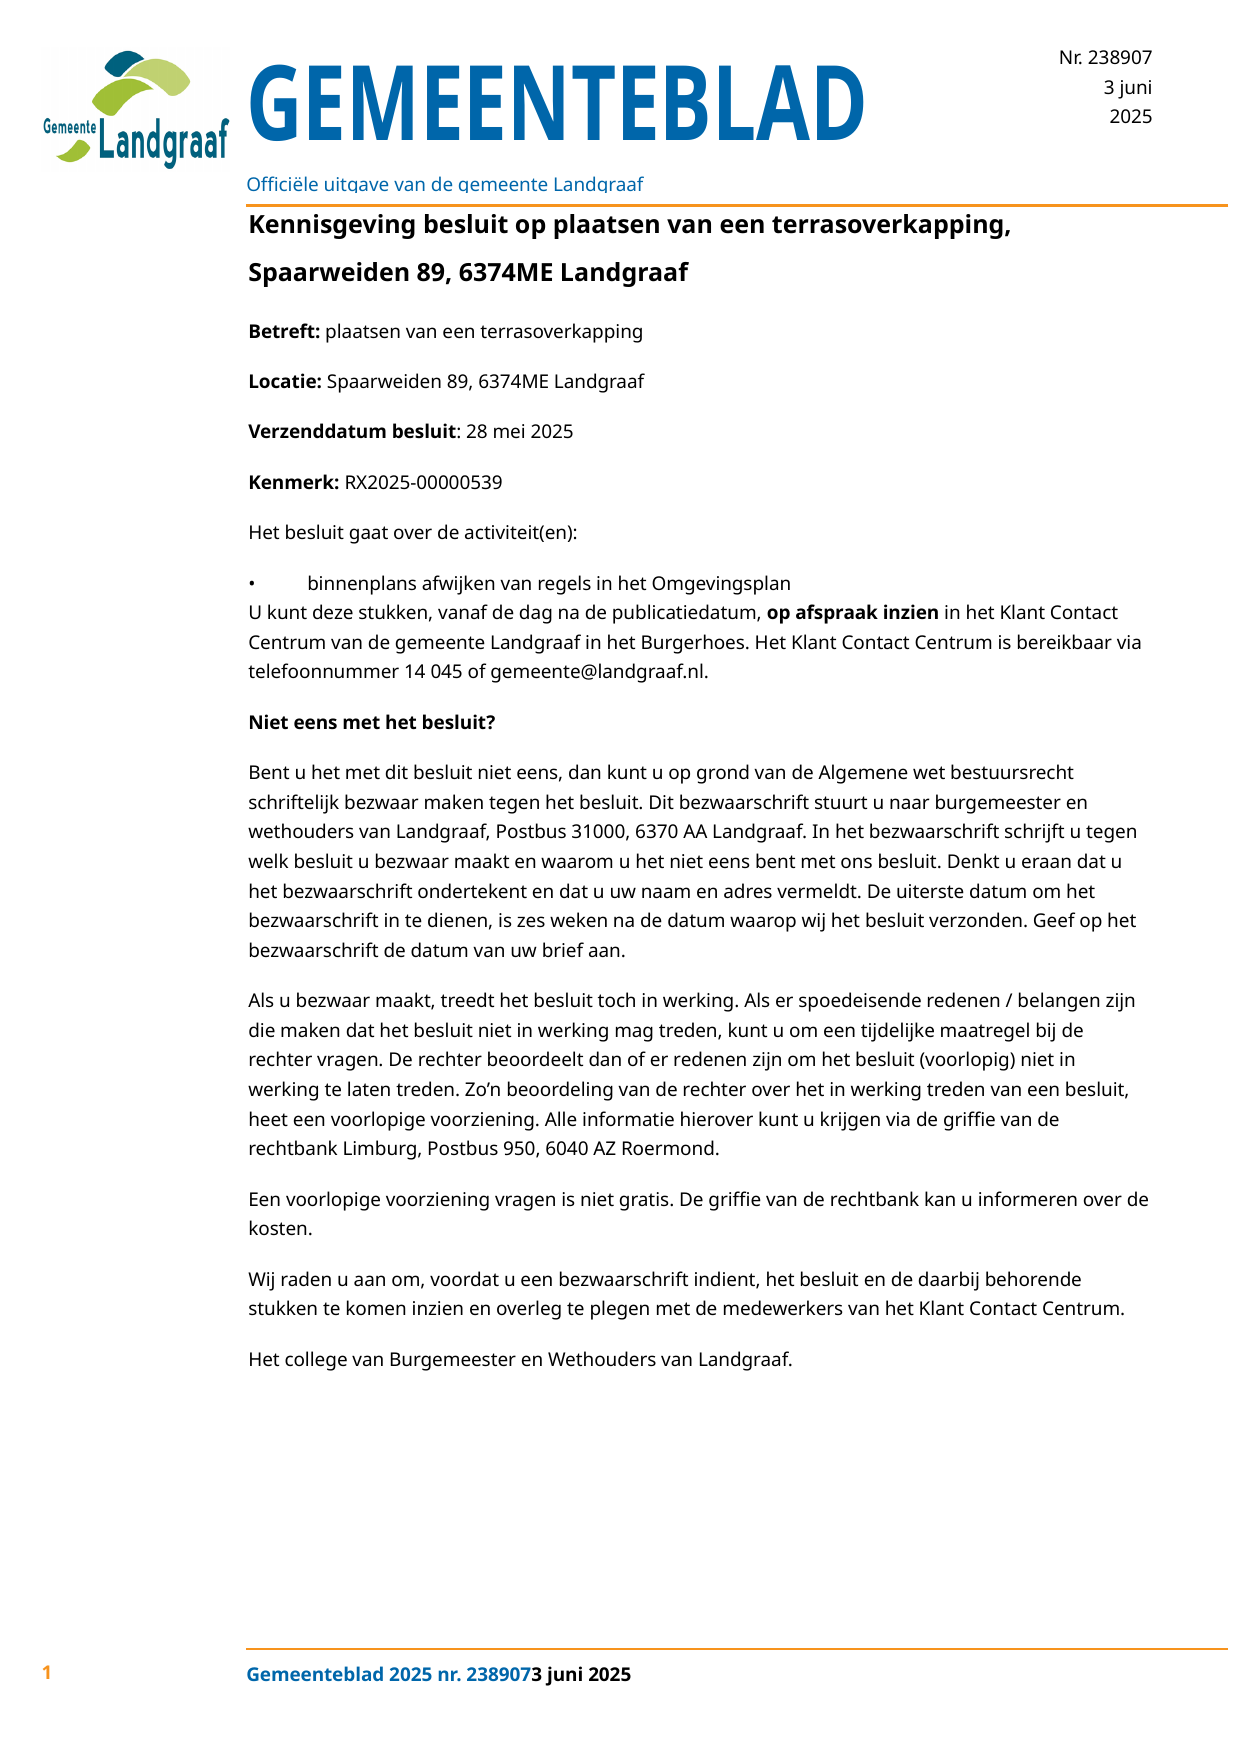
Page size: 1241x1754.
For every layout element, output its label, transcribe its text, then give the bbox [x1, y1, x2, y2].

text Wij raden u aan om, voordat u een bezwaarschrift indient, het besluit en de daarbij behorende stukken te komen inzien en overleg te plegen met de medewerkers van het Klant Contact Centrum. [248, 1266, 1152, 1321]
text Een voorlopige voorziening vragen is niet gratis. De griffie van de rechtbank kan u informeren over de kosten. [248, 1186, 1152, 1241]
text Als u bezwaar maakt, treedt het besluit toch in werking. Als er spoedeisende redenen / belangen zijn die maken dat het besluit niet in werking mag treden, kunt u om een tijdelijke maatregel bij de rechter vragen. De rechter beoordeelt dan of er redenen zijn om het besluit (voorlopig) niet in werking te laten treden. Zo’n beoordeling van de rechter over het in werking treden van een besluit, heet een voorlopige voorziening. Alle informatie hierover kunt u krijgen via de griffie van de rechtbank Limburg, Postbus 950, 6040 AZ Roermond. [248, 987, 1152, 1161]
text Verzenddatum besluit: 28 mei 2025 [248, 419, 1152, 444]
text Locatie: Spaarweiden 89, 6374ME Landgraaf [248, 368, 1152, 394]
text Bent u het met dit besluit niet eens, dan kunt u op grond van de Algemene wet bestuursrecht schriftelijk bezwaar maken tegen het besluit. Dit bezwaarschrift stuurt u naar burgemeester en wethouders van Landgraaf, Postbus 31000, 6370 AA Landgraaf. In het bezwaarschrift schrijft u tegen welk besluit u bezwaar maakt en waarom u het niet eens bent met ons besluit. Denkt u eraan dat u het bezwaarschrift ondertekent en dat u uw naam en adres vermeldt. De uiterste datum om het bezwaarschrift in te dienen, is zes weken na de datum waarop wij het besluit verzonden. Geef op het bezwaarschrift de datum van uw brief aan. [248, 759, 1152, 963]
text Kennisgeving besluit op plaatsen van een terrasoverkapping, Spaarweiden 89, 6374ME Landgraaf [248, 207, 1152, 288]
picture [41, 47, 231, 172]
list binnenplans afwijken van regels in het Omgevingsplan [248, 570, 1152, 596]
text Kenmerk: RX2025-00000539 [248, 469, 1152, 495]
text Het besluit gaat over de activiteit(en): [248, 519, 1152, 545]
text Niet eens met het besluit? [248, 709, 1152, 735]
text Betreft: plaatsen van een terrasoverkapping [248, 318, 1152, 344]
text U kunt deze stukken, vanaf de dag na de publicatiedatum, op afspraak inzien in het Klant Contact Centrum van de gemeente Landgraaf in het Burgerhoes. Het Klant Contact Centrum is bereikbaar via telefoonnummer 14 045 of gemeente@landgraaf.nl. [248, 599, 1152, 684]
text Het college van Burgemeester en Wethouders van Landgraaf. [248, 1346, 1152, 1372]
